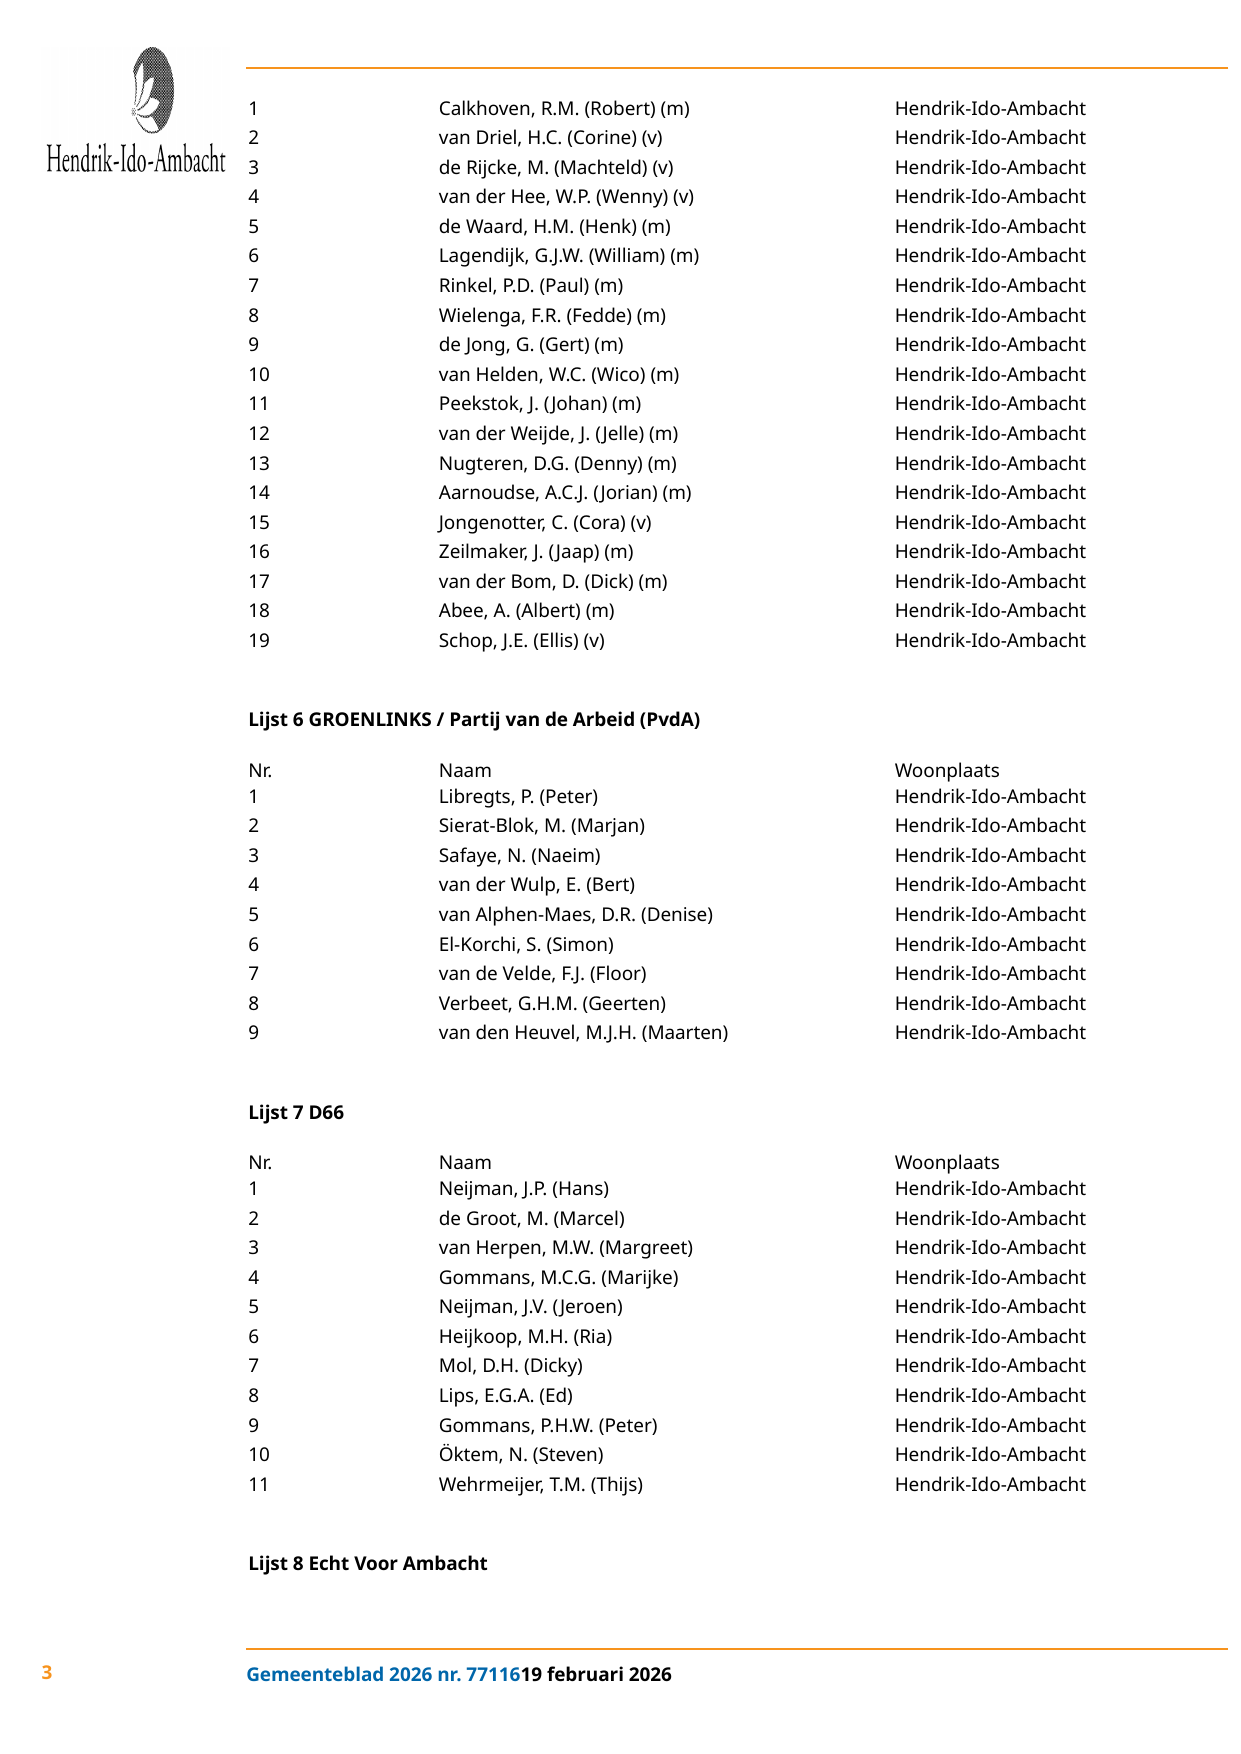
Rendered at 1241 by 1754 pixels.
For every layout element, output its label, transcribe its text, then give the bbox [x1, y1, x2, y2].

table_header Woonplaats [895, 1150, 1152, 1175]
text Lijst 7 D66 [248, 1099, 1152, 1125]
table_cell 1 2 3 4 5 6 7 8 9 [248, 783, 439, 1045]
table_header Woonplaats [895, 757, 1152, 783]
table_header Naam [439, 757, 894, 783]
table_header Nr. [248, 757, 439, 783]
table_cell Hendrik-Ido-Ambacht Hendrik-Ido-Ambacht Hendrik-Ido-Ambacht Hendrik-Ido-Ambacht Hendrik-Ido-Ambacht Hendrik-Ido-Ambacht Hendrik-Ido-Ambacht Hendrik-Ido-Ambacht Hendrik-Ido-Ambacht Hendrik-Ido-Ambacht Hendrik-Ido-Ambacht Hendrik-Ido-Ambacht Hendrik-Ido-Ambacht Hendrik-Ido-Ambacht Hendrik-Ido-Ambacht Hendrik-Ido-Ambacht Hendrik-Ido-Ambacht Hendrik-Ido-Ambacht Hendrik-Ido-Ambacht [895, 95, 1152, 653]
table_cell Hendrik-Ido-Ambacht Hendrik-Ido-Ambacht Hendrik-Ido-Ambacht Hendrik-Ido-Ambacht Hendrik-Ido-Ambacht Hendrik-Ido-Ambacht Hendrik-Ido-Ambacht Hendrik-Ido-Ambacht Hendrik-Ido-Ambacht [895, 783, 1152, 1045]
text Lijst 8 Echt Voor Ambacht [248, 1550, 1152, 1576]
table_cell Hendrik-Ido-Ambacht Hendrik-Ido-Ambacht Hendrik-Ido-Ambacht Hendrik-Ido-Ambacht Hendrik-Ido-Ambacht Hendrik-Ido-Ambacht Hendrik-Ido-Ambacht Hendrik-Ido-Ambacht Hendrik-Ido-Ambacht Hendrik-Ido-Ambacht Hendrik-Ido-Ambacht [895, 1175, 1152, 1497]
table_cell 1 2 3 4 5 6 7 8 9 10 11 12 13 14 15 16 17 18 19 [248, 95, 439, 653]
text Lijst 6 GROENLINKS / Partij van de Arbeid (PvdA) [248, 707, 1152, 732]
table_header Naam [439, 1150, 894, 1175]
table_cell Neijman, J.P. (Hans) de Groot, M. (Marcel) van Herpen, M.W. (Margreet) Gommans, M.C.G. (Marijke) Neijman, J.V. (Jeroen) Heijkoop, M.H. (Ria) Mol, D.H. (Dicky) Lips, E.G.A. (Ed) Gommans, P.H.W. (Peter) Öktem, N. (Steven) Wehrmeijer, T.M. (Thijs) [439, 1175, 894, 1497]
table_cell Calkhoven, R.M. (Robert) (m) van Driel, H.C. (Corine) (v) de Rijcke, M. (Machteld) (v) van der Hee, W.P. (Wenny) (v) de Waard, H.M. (Henk) (m) Lagendijk, G.J.W. (William) (m) Rinkel, P.D. (Paul) (m) Wielenga, F.R. (Fedde) (m) de Jong, G. (Gert) (m) van Helden, W.C. (Wico) (m) Peekstok, J. (Johan) (m) van der Weijde, J. (Jelle) (m) Nugteren, D.G. (Denny) (m) Aarnoudse, A.C.J. (Jorian) (m) Jongenotter, C. (Cora) (v) Zeilmaker, J. (Jaap) (m) van der Bom, D. (Dick) (m) Abee, A. (Albert) (m) Schop, J.E. (Ellis) (v) [439, 95, 894, 653]
picture [41, 47, 231, 172]
table_cell 1 2 3 4 5 6 7 8 9 10 11 [248, 1175, 439, 1497]
table_cell Libregts, P. (Peter) Sierat-Blok, M. (Marjan) Safaye, N. (Naeim) van der Wulp, E. (Bert) van Alphen-Maes, D.R. (Denise) El-Korchi, S. (Simon) van de Velde, F.J. (Floor) Verbeet, G.H.M. (Geerten) van den Heuvel, M.J.H. (Maarten) [439, 783, 894, 1045]
table_header Nr. [248, 1150, 439, 1175]
